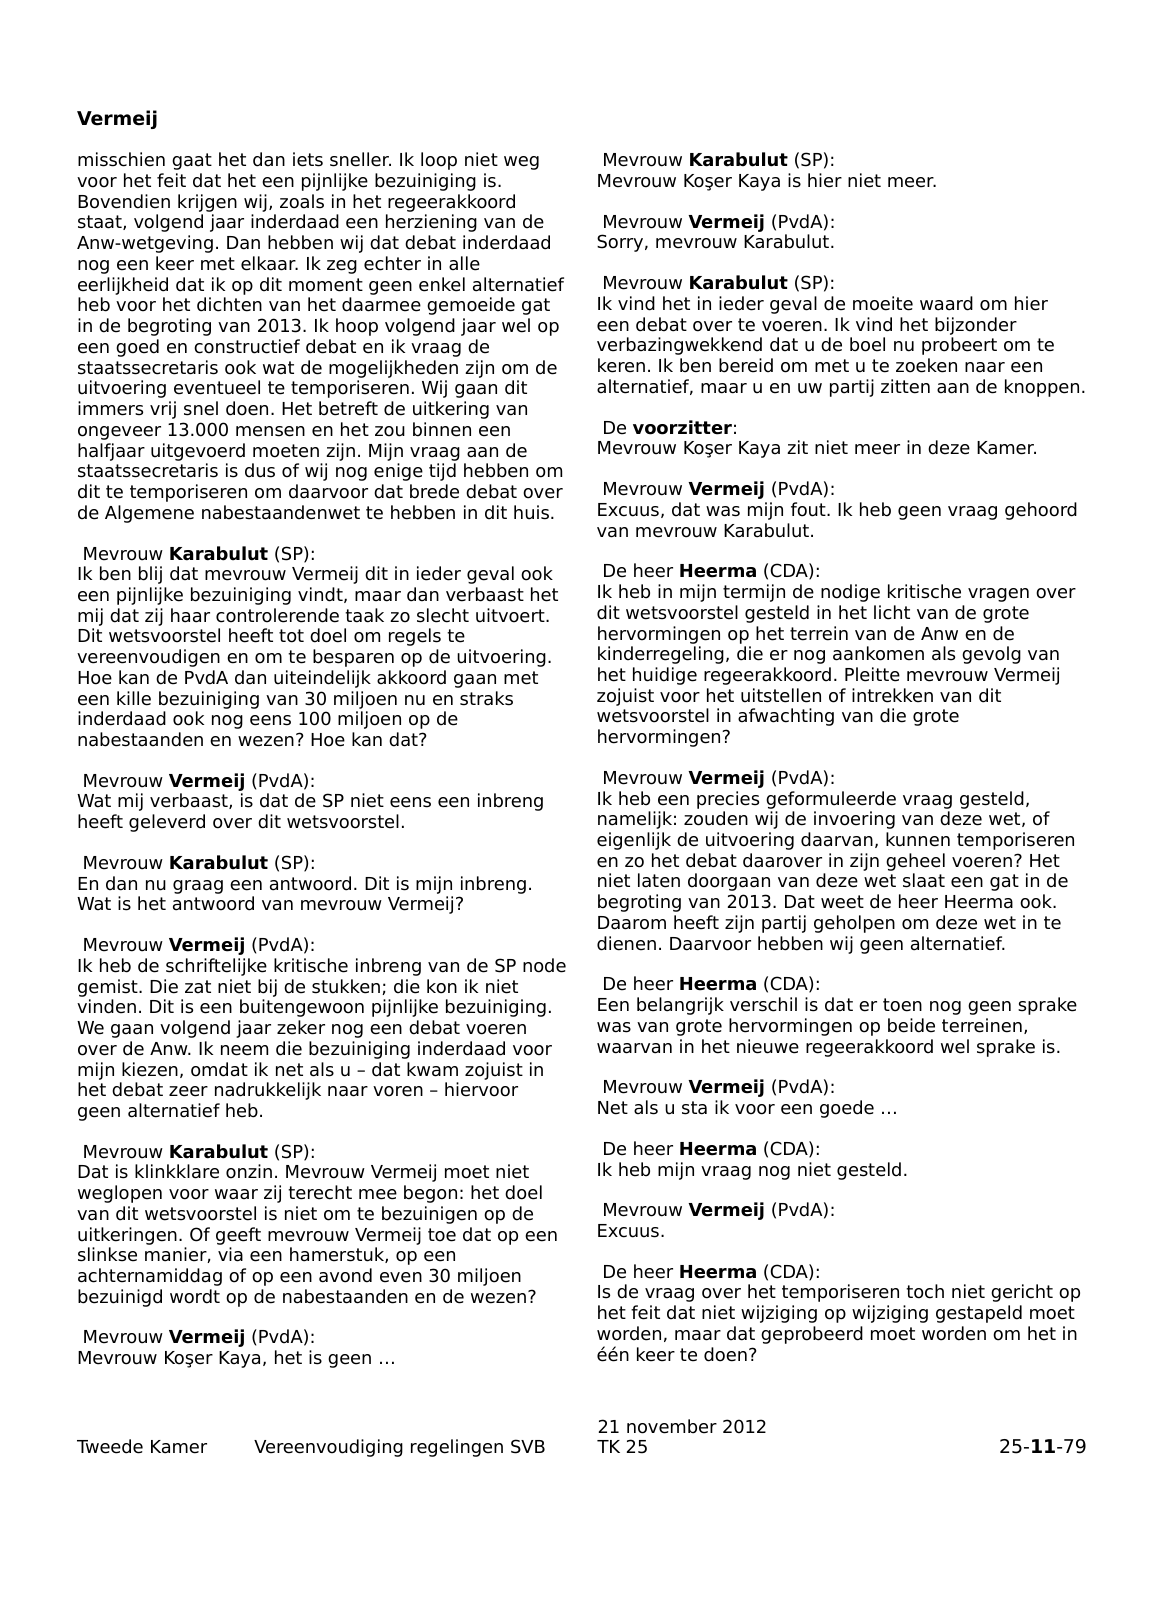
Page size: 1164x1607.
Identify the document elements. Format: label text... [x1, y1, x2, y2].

text De heer Heerma (CDA): [596, 561, 1087, 582]
text Sorry, mevrouw Karabulut. [596, 232, 1087, 253]
text Ik heb in mijn termijn de nodige kritische vragen over dit wetsvoorstel gesteld in het licht van de grote hervormingen op het terrein van de Anw en de kinderregeling, die er nog aankomen als gevolg van het huidige regeerakkoord. Pleitte mevrouw Vermeij zojuist voor het uitstellen of intrekken van dit wetsvoorstel in afwachting van die grote hervormingen? [596, 582, 1087, 748]
text De voorzitter: [596, 417, 1087, 438]
text Ik heb de schriftelijke kritische inbreng van de SP node gemist. Die zat niet bij de stukken; die kon ik niet vinden. Dit is een buitengewoon pijnlijke bezuiniging. We gaan volgend jaar zeker nog een debat voeren over de Anw. Ik neem die bezuiniging inderdaad voor mijn kiezen, omdat ik net als u – dat kwam zojuist in het debat zeer nadrukkelijk naar voren – hiervoor geen alternatief heb. [77, 956, 567, 1122]
text Excuus. [596, 1221, 1087, 1242]
text Mevrouw Vermeij (PvdA): [77, 771, 567, 791]
text Mevrouw Koşer Kaya, het is geen … [77, 1348, 567, 1369]
text Ik heb mijn vraag nog niet gesteld. [596, 1159, 1087, 1180]
text Mevrouw Karabulut (SP): [77, 853, 567, 873]
text Ik ben blij dat mevrouw Vermeij dit in ieder geval ook een pijnlijke bezuiniging vindt, maar dan verbaast het mij dat zij haar controlerende taak zo slecht uitvoert. Dit wetsvoorstel heeft tot doel om regels te vereenvoudigen en om te besparen op de uitvoering. Hoe kan de PvdA dan uiteindelijk akkoord gaan met een kille bezuiniging van 30 miljoen nu en straks inderdaad ook nog eens 100 miljoen op de nabestaanden en wezen? Hoe kan dat? [77, 564, 567, 751]
text Mevrouw Vermeij (PvdA): [77, 935, 567, 956]
text De heer Heerma (CDA): [596, 1139, 1087, 1159]
text Mevrouw Vermeij (PvdA): [596, 479, 1087, 500]
text Mevrouw Vermeij (PvdA): [596, 1077, 1087, 1098]
text De heer Heerma (CDA): [596, 1262, 1087, 1282]
text De heer Heerma (CDA): [596, 974, 1087, 995]
text misschien gaat het dan iets sneller. Ik loop niet weg voor het feit dat het een pijnlijke bezuiniging is. Bovendien krijgen wij, zoals in het regeerakkoord staat, volgend jaar inderdaad een herziening van de Anw-wetgeving. Dan hebben wij dat debat inderdaad nog een keer met elkaar. Ik zeg echter in alle eerlijkheid dat ik op dit moment geen enkel alternatief heb voor het dichten van het daarmee gemoeide gat in de begroting van 2013. Ik hoop volgend jaar wel op een goed en constructief debat en ik vraag de staatssecretaris ook wat de mogelijkheden zijn om de uitvoering eventueel te temporiseren. Wij gaan dit immers vrij snel doen. Het betreft de uitkering van ongeveer 13.000 mensen en het zou binnen een halfjaar uitgevoerd moeten zijn. Mijn vraag aan de staatssecretaris is dus of wij nog enige tijd hebben om dit te temporiseren om daarvoor dat brede debat over de Algemene nabestaandenwet te hebben in dit huis. [77, 150, 567, 523]
text Mevrouw Koşer Kaya zit niet meer in deze Kamer. [596, 438, 1087, 459]
text Wat mij verbaast, is dat de SP niet eens een inbreng heeft geleverd over dit wetsvoorstel. [77, 791, 567, 833]
text Mevrouw Karabulut (SP): [596, 273, 1087, 294]
text Net als u sta ik voor een goede … [596, 1098, 1087, 1119]
text Mevrouw Karabulut (SP): [77, 543, 567, 564]
text Mevrouw Vermeij (PvdA): [596, 212, 1087, 232]
text Mevrouw Koşer Kaya is hier niet meer. [596, 171, 1087, 192]
text Mevrouw Vermeij (PvdA): [596, 1200, 1087, 1221]
text Ik vind het in ieder geval de moeite waard om hier een debat over te voeren. Ik vind het bijzonder verbazingwekkend dat u de boel nu probeert om te keren. Ik ben bereid om met u te zoeken naar een alternatief, maar u en uw partij zitten aan de knoppen. [596, 294, 1087, 397]
text Excuus, dat was mijn fout. Ik heb geen vraag gehoord van mevrouw Karabulut. [596, 500, 1087, 541]
text Is de vraag over het temporiseren toch niet gericht op het feit dat niet wijziging op wijziging gestapeld moet worden, maar dat geprobeerd moet worden om het in één keer te doen? [596, 1282, 1087, 1365]
text Mevrouw Vermeij (PvdA): [596, 768, 1087, 788]
text En dan nu graag een antwoord. Dit is mijn inbreng. Wat is het antwoord van mevrouw Vermeij? [77, 873, 567, 915]
text Mevrouw Vermeij (PvdA): [77, 1327, 567, 1348]
text Dat is klinkklare onzin. Mevrouw Vermeij moet niet weglopen voor waar zij terecht mee begon: het doel van dit wetsvoorstel is niet om te bezuinigen op de uitkeringen. Of geeft mevrouw Vermeij toe dat op een slinkse manier, via een hamerstuk, op een achternamiddag of op een avond even 30 miljoen bezuinigd wordt op de nabestaanden en de wezen? [77, 1162, 567, 1307]
text Mevrouw Karabulut (SP): [77, 1142, 567, 1162]
text Een belangrijk verschil is dat er toen nog geen sprake was van grote hervormingen op beide terreinen, waarvan in het nieuwe regeerakkoord wel sprake is. [596, 995, 1087, 1057]
text Ik heb een precies geformuleerde vraag gesteld, namelijk: zouden wij de invoering van deze wet, of eigenlijk de uitvoering daarvan, kunnen temporiseren en zo het debat daarover in zijn geheel voeren? Het niet laten doorgaan van deze wet slaat een gat in de begroting van 2013. Dat weet de heer Heerma ook. Daarom heeft zijn partij geholpen om deze wet in te dienen. Daarvoor hebben wij geen alternatief. [596, 788, 1087, 954]
text Mevrouw Karabulut (SP): [596, 150, 1087, 171]
